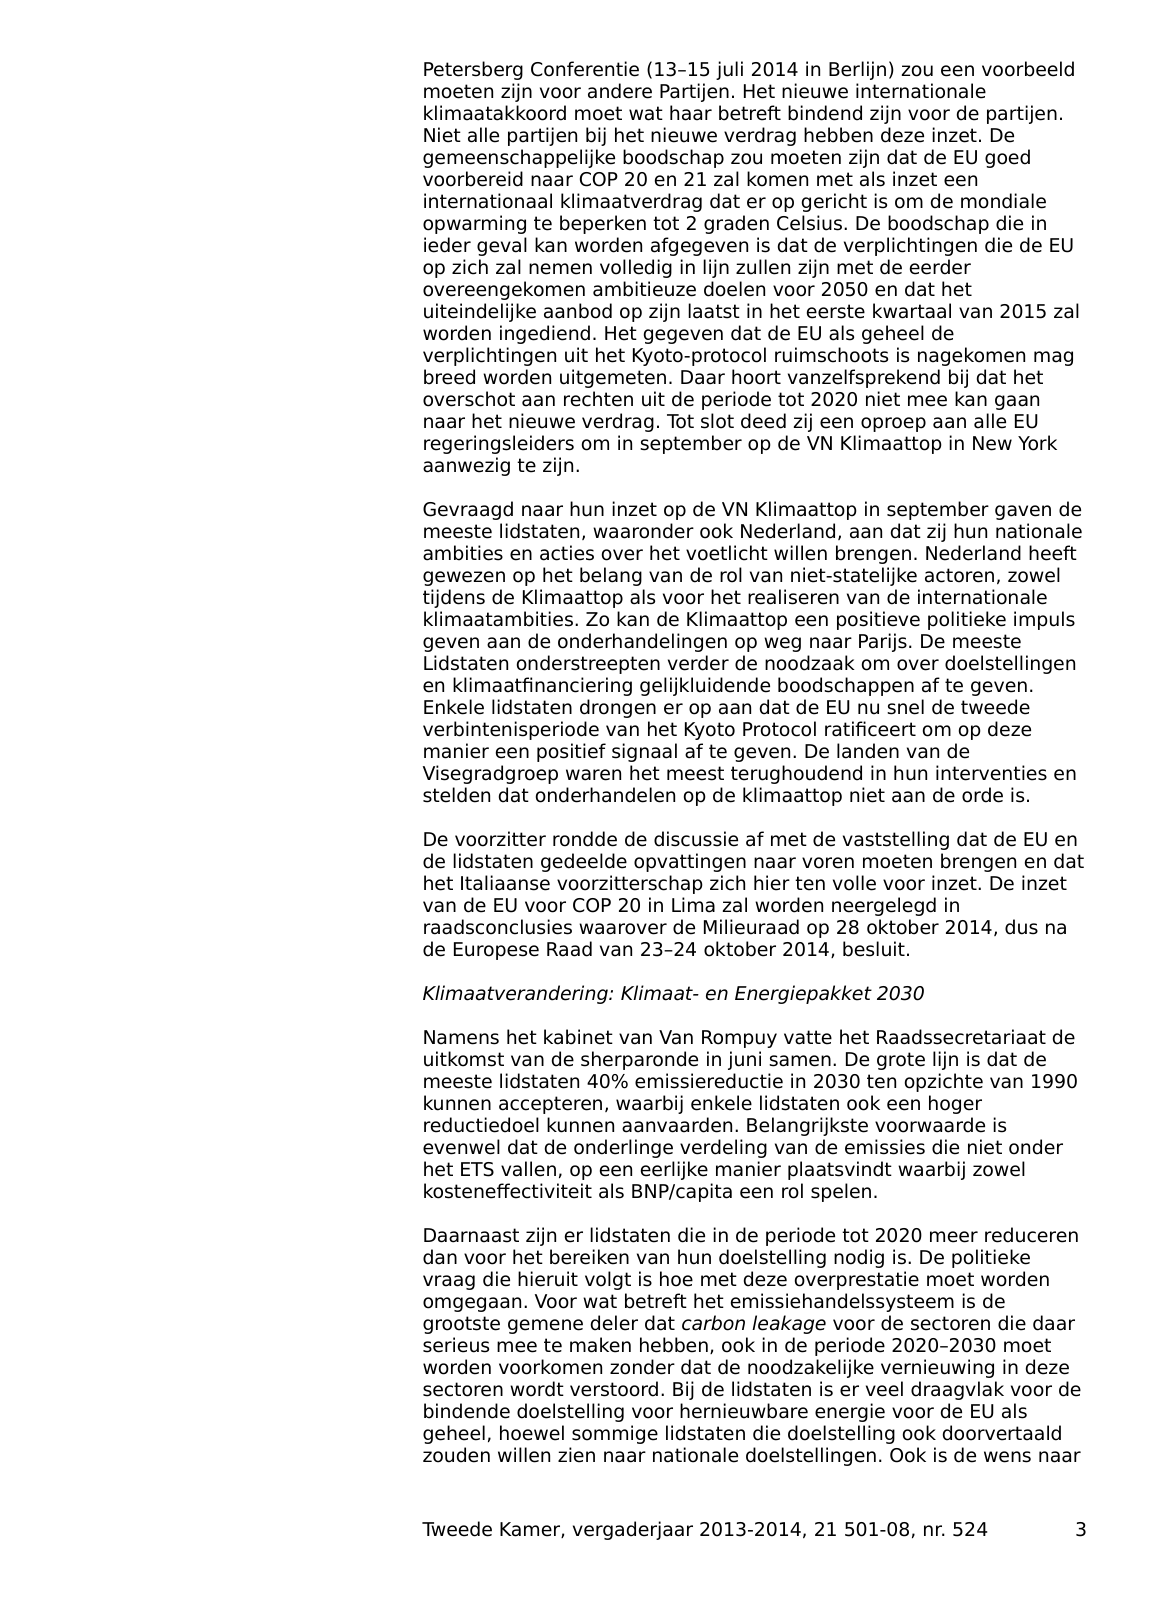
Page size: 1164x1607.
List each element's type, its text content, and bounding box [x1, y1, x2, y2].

subtitle Klimaatverandering: Klimaat- en Energiepakket 2030 [422, 983, 1087, 1005]
text Gevraagd naar hun inzet op de VN Klimaattop in september gaven de meeste lidstaten, waaronder ook Nederland, aan dat zij hun nationale ambities en acties over het voetlicht willen brengen. Nederland heeft gewezen op het belang van de rol van niet-statelijke actoren, zowel tijdens de Klimaattop als voor het realiseren van de internationale klimaatambities. Zo kan de Klimaattop een positieve politieke impuls geven aan de onderhandelingen op weg naar Parijs. De meeste Lidstaten onderstreepten verder de noodzaak om over doelstellingen en klimaatfinanciering gelijkluidende boodschappen af te geven. Enkele lidstaten drongen er op aan dat de EU nu snel de tweede verbintenisperiode van het Kyoto Protocol ratificeert om op deze manier een positief signaal af te geven. De landen van de Visegradgroep waren het meest terughoudend in hun interventies en stelden dat onderhandelen op de klimaattop niet aan de orde is. [422, 499, 1087, 807]
text Namens het kabinet van Van Rompuy vatte het Raadssecretariaat de uitkomst van de sherparonde in juni samen. De grote lijn is dat de meeste lidstaten 40% emissiereductie in 2030 ten opzichte van 1990 kunnen accepteren, waarbij enkele lidstaten ook een hoger reductiedoel kunnen aanvaarden. Belangrijkste voorwaarde is evenwel dat de onderlinge verdeling van de emissies die niet onder het ETS vallen, op een eerlijke manier plaatsvindt waarbij zowel kosteneffectiviteit als BNP/capita een rol spelen. [422, 1027, 1087, 1203]
text Daarnaast zijn er lidstaten die in de periode tot 2020 meer reduceren dan voor het bereiken van hun doelstelling nodig is. De politieke vraag die hieruit volgt is hoe met deze overprestatie moet worden omgegaan. Voor wat betreft het emissiehandelssysteem is de grootste gemene deler dat carbon leakage voor de sectoren die daar serieus mee te maken hebben, ook in de periode 2020–2030 moet worden voorkomen zonder dat de noodzakelijke vernieuwing in deze sectoren wordt verstoord. Bij de lidstaten is er veel draagvlak voor de bindende doelstelling voor hernieuwbare energie voor de EU als geheel, hoewel sommige lidstaten die doelstelling ook doorvertaald zouden willen zien naar nationale doelstellingen. Ook is de wens naar [422, 1225, 1087, 1467]
text De voorzitter rondde de discussie af met de vaststelling dat de EU en de lidstaten gedeelde opvattingen naar voren moeten brengen en dat het Italiaanse voorzitterschap zich hier ten volle voor inzet. De inzet van de EU voor COP 20 in Lima zal worden neergelegd in raadsconclusies waarover de Milieuraad op 28 oktober 2014, dus na de Europese Raad van 23–24 oktober 2014, besluit. [422, 829, 1087, 961]
text Petersberg Conferentie (13–15 juli 2014 in Berlijn) zou een voorbeeld moeten zijn voor andere Partijen. Het nieuwe internationale klimaatakkoord moet wat haar betreft bindend zijn voor de partijen. Niet alle partijen bij het nieuwe verdrag hebben deze inzet. De gemeenschappelijke boodschap zou moeten zijn dat de EU goed voorbereid naar COP 20 en 21 zal komen met als inzet een internationaal klimaatverdrag dat er op gericht is om de mondiale opwarming te beperken tot 2 graden Celsius. De boodschap die in ieder geval kan worden afgegeven is dat de verplichtingen die de EU op zich zal nemen volledig in lijn zullen zijn met de eerder overeengekomen ambitieuze doelen voor 2050 en dat het uiteindelijke aanbod op zijn laatst in het eerste kwartaal van 2015 zal worden ingediend. Het gegeven dat de EU als geheel de verplichtingen uit het Kyoto-protocol ruimschoots is nagekomen mag breed worden uitgemeten. Daar hoort vanzelfsprekend bij dat het overschot aan rechten uit de periode tot 2020 niet mee kan gaan naar het nieuwe verdrag. Tot slot deed zij een oproep aan alle EU regeringsleiders om in september op de VN Klimaattop in New York aanwezig te zijn. [422, 59, 1087, 477]
